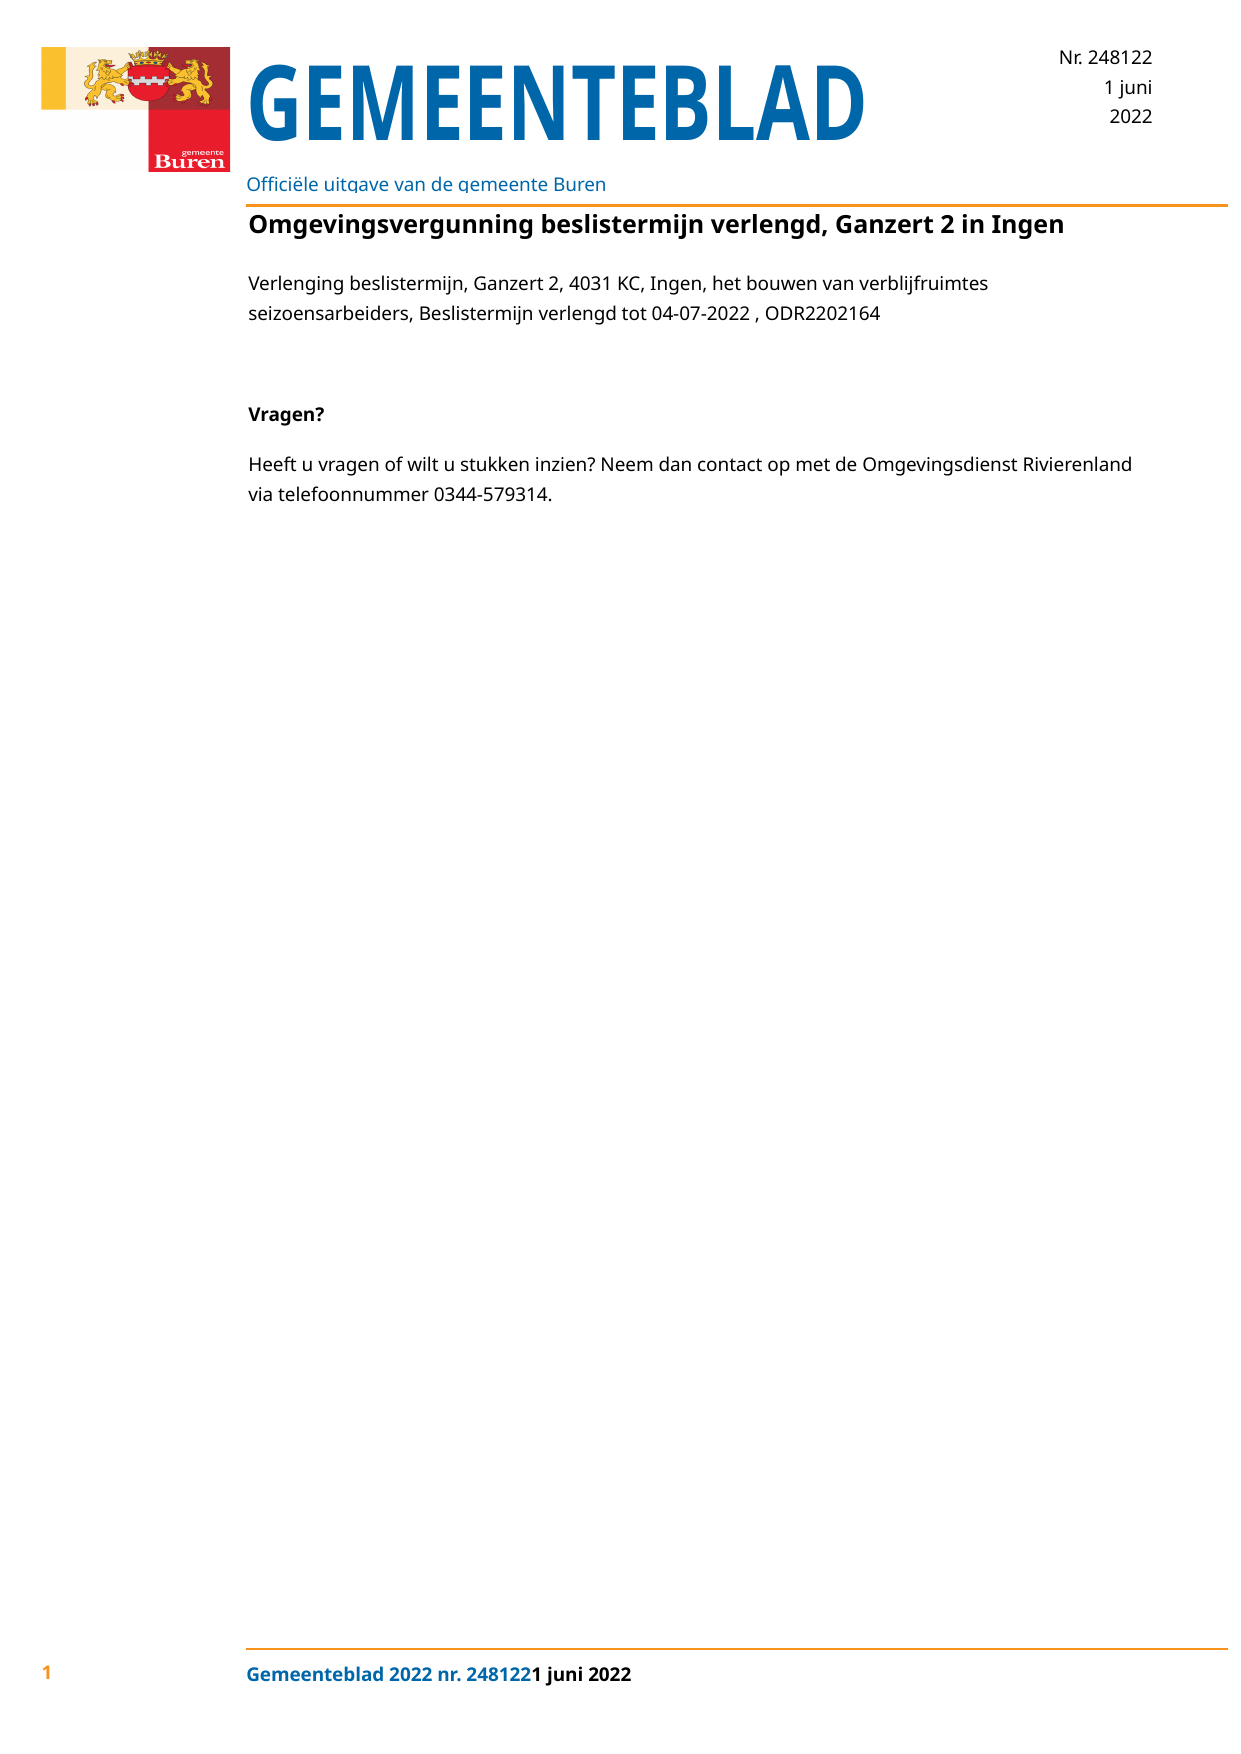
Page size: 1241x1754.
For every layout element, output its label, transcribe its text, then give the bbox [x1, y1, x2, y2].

text Verlenging beslistermijn, Ganzert 2, 4031 KC, Ingen, het bouwen van verblijfruimtes seizoensarbeiders, Beslistermijn verlengd tot 04-07-2022 , ODR2202164 [248, 270, 1152, 326]
text Omgevingsvergunning beslistermijn verlengd, Ganzert 2 in Ingen [248, 207, 1152, 241]
text Vragen? [248, 401, 1152, 426]
text Heeft u vragen of wilt u stukken inzien? Neem dan contact op met de Omgevingsdienst Rivierenland via telefoonnummer 0344-579314. [248, 451, 1152, 506]
picture [41, 47, 231, 172]
